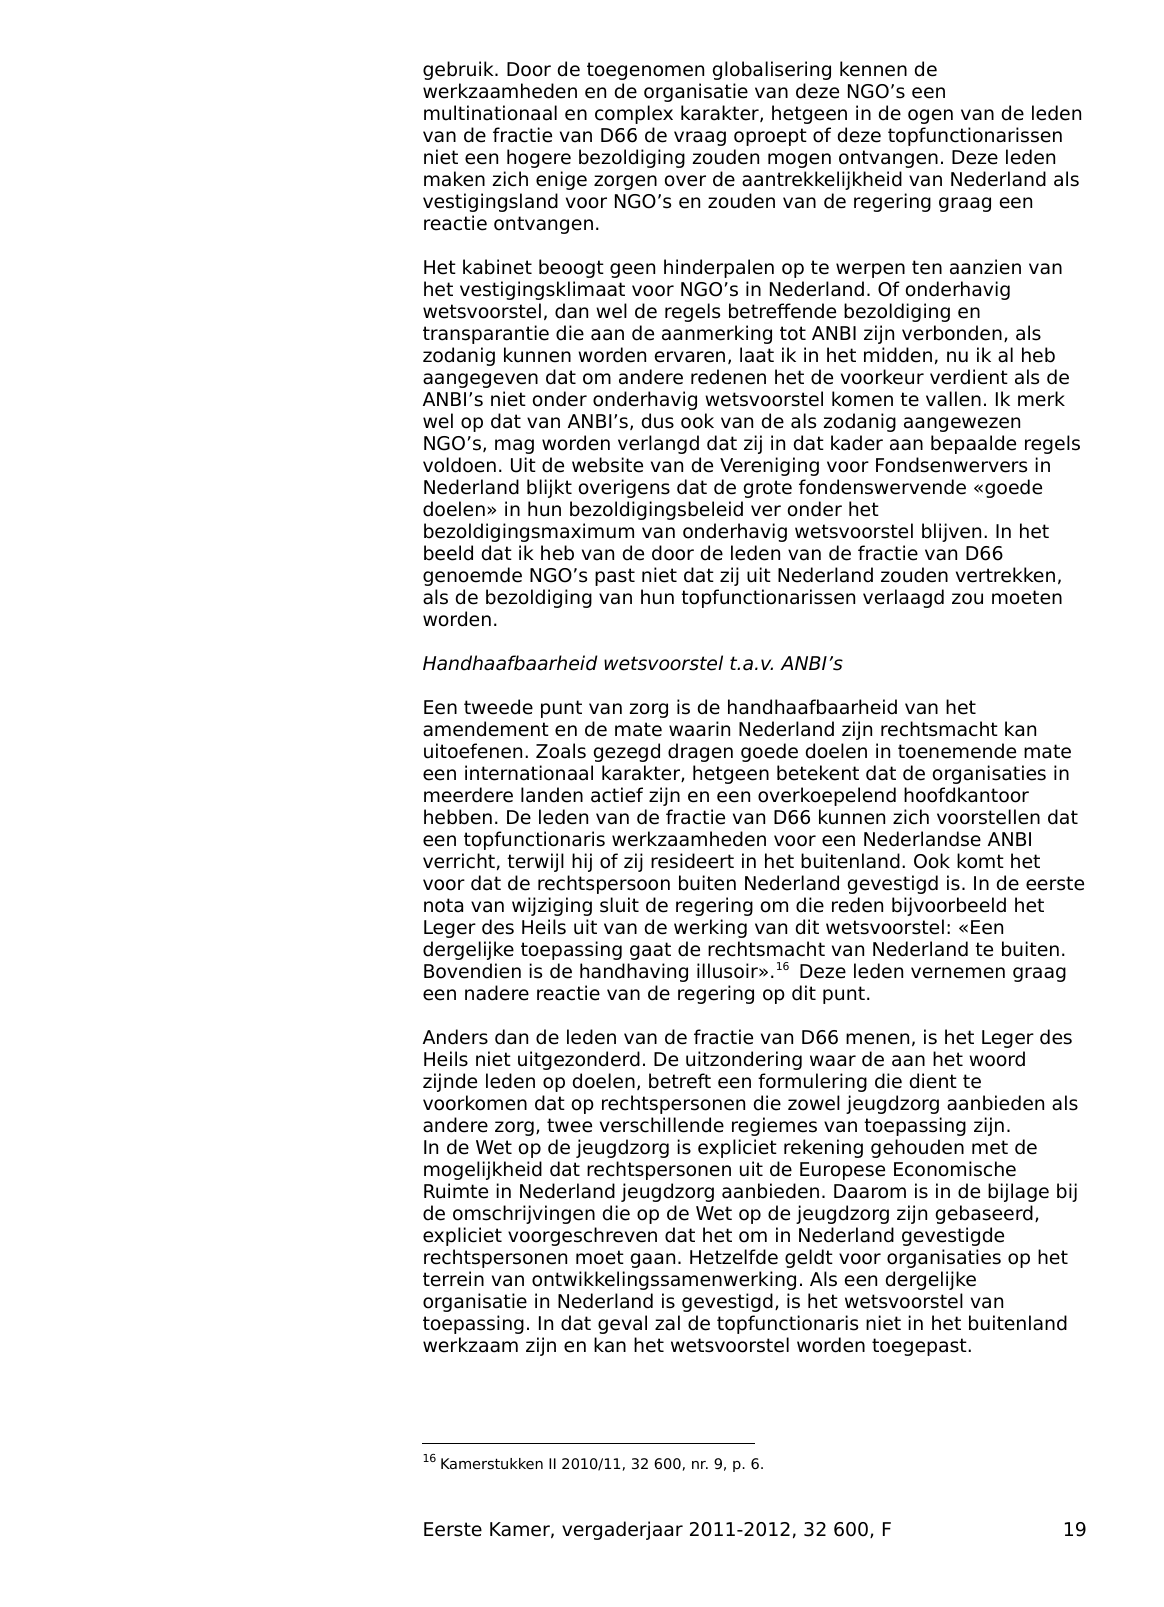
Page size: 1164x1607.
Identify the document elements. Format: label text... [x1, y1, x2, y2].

text gebruik. Door de toegenomen globalisering kennen de werkzaamheden en de organisatie van deze NGO’s een multinationaal en complex karakter, hetgeen in de ogen van de leden van de fractie van D66 de vraag oproept of deze topfunctionarissen niet een hogere bezoldiging zouden mogen ontvangen. Deze leden maken zich enige zorgen over de aantrekkelijkheid van Nederland als vestigingsland voor NGO’s en zouden van de regering graag een reactie ontvangen. [422, 59, 1087, 235]
text Een tweede punt van zorg is de handhaafbaarheid van het amendement en de mate waarin Nederland zijn rechtsmacht kan uitoefenen. Zoals gezegd dragen goede doelen in toenemende mate een internationaal karakter, hetgeen betekent dat de organisaties in meerdere landen actief zijn en een overkoepelend hoofdkantoor hebben. De leden van de fractie van D66 kunnen zich voorstellen dat een topfunctionaris werkzaamheden voor een Nederlandse ANBI verricht, terwijl hij of zij resideert in het buitenland. Ook komt het voor dat de rechtspersoon buiten Nederland gevestigd is. In de eerste nota van wijziging sluit de regering om die reden bijvoorbeeld het Leger des Heils uit van de werking van dit wetsvoorstel: «Een dergelijke toepassing gaat de rechtsmacht van Nederland te buiten. Bovendien is de handhaving illusoir». Deze leden vernemen graag een nadere reactie van de regering op dit punt. [422, 697, 1087, 1005]
text Anders dan de leden van de fractie van D66 menen, is het Leger des Heils niet uitgezonderd. De uitzondering waar de aan het woord zijnde leden op doelen, betreft een formulering die dient te voorkomen dat op rechtspersonen die zowel jeugdzorg aanbieden als andere zorg, twee verschillende regiemes van toepassing zijn. [422, 1027, 1087, 1137]
text In de Wet op de jeugdzorg is expliciet rekening gehouden met de mogelijkheid dat rechtspersonen uit de Europese Economische Ruimte in Nederland jeugdzorg aanbieden. Daarom is in de bijlage bij de omschrijvingen die op de Wet op de jeugdzorg zijn gebaseerd, expliciet voorgeschreven dat het om in Nederland gevestigde rechtspersonen moet gaan. Hetzelfde geldt voor organisaties op het terrein van ontwikkelingssamenwerking. Als een dergelijke organisatie in Nederland is gevestigd, is het wetsvoorstel van toepassing. In dat geval zal de topfunctionaris niet in het buitenland werkzaam zijn en kan het wetsvoorstel worden toegepast. [422, 1137, 1087, 1357]
text Het kabinet beoogt geen hinderpalen op te werpen ten aanzien van het vestigingsklimaat voor NGO’s in Nederland. Of onderhavig wetsvoorstel, dan wel de regels betreffende bezoldiging en transparantie die aan de aanmerking tot ANBI zijn verbonden, als zodanig kunnen worden ervaren, laat ik in het midden, nu ik al heb aangegeven dat om andere redenen het de voorkeur verdient als de ANBI’s niet onder onderhavig wetsvoorstel komen te vallen. Ik merk wel op dat van ANBI’s, dus ook van de als zodanig aangewezen NGO’s, mag worden verlangd dat zij in dat kader aan bepaalde regels voldoen. Uit de website van de Vereniging voor Fondsenwervers in Nederland blijkt overigens dat de grote fondenswervende «goede doelen» in hun bezoldigingsbeleid ver onder het bezoldigingsmaximum van onderhavig wetsvoorstel blijven. In het beeld dat ik heb van de door de leden van de fractie van D66 genoemde NGO’s past niet dat zij uit Nederland zouden vertrekken, als de bezoldiging van hun topfunctionarissen verlaagd zou moeten worden. [422, 257, 1087, 631]
text Kamerstukken II 2010/11, 32 600, nr. 9, p. 6. [422, 1452, 1087, 1474]
subtitle Handhaafbaarheid wetsvoorstel t.a.v. ANBI’s [422, 653, 1087, 675]
